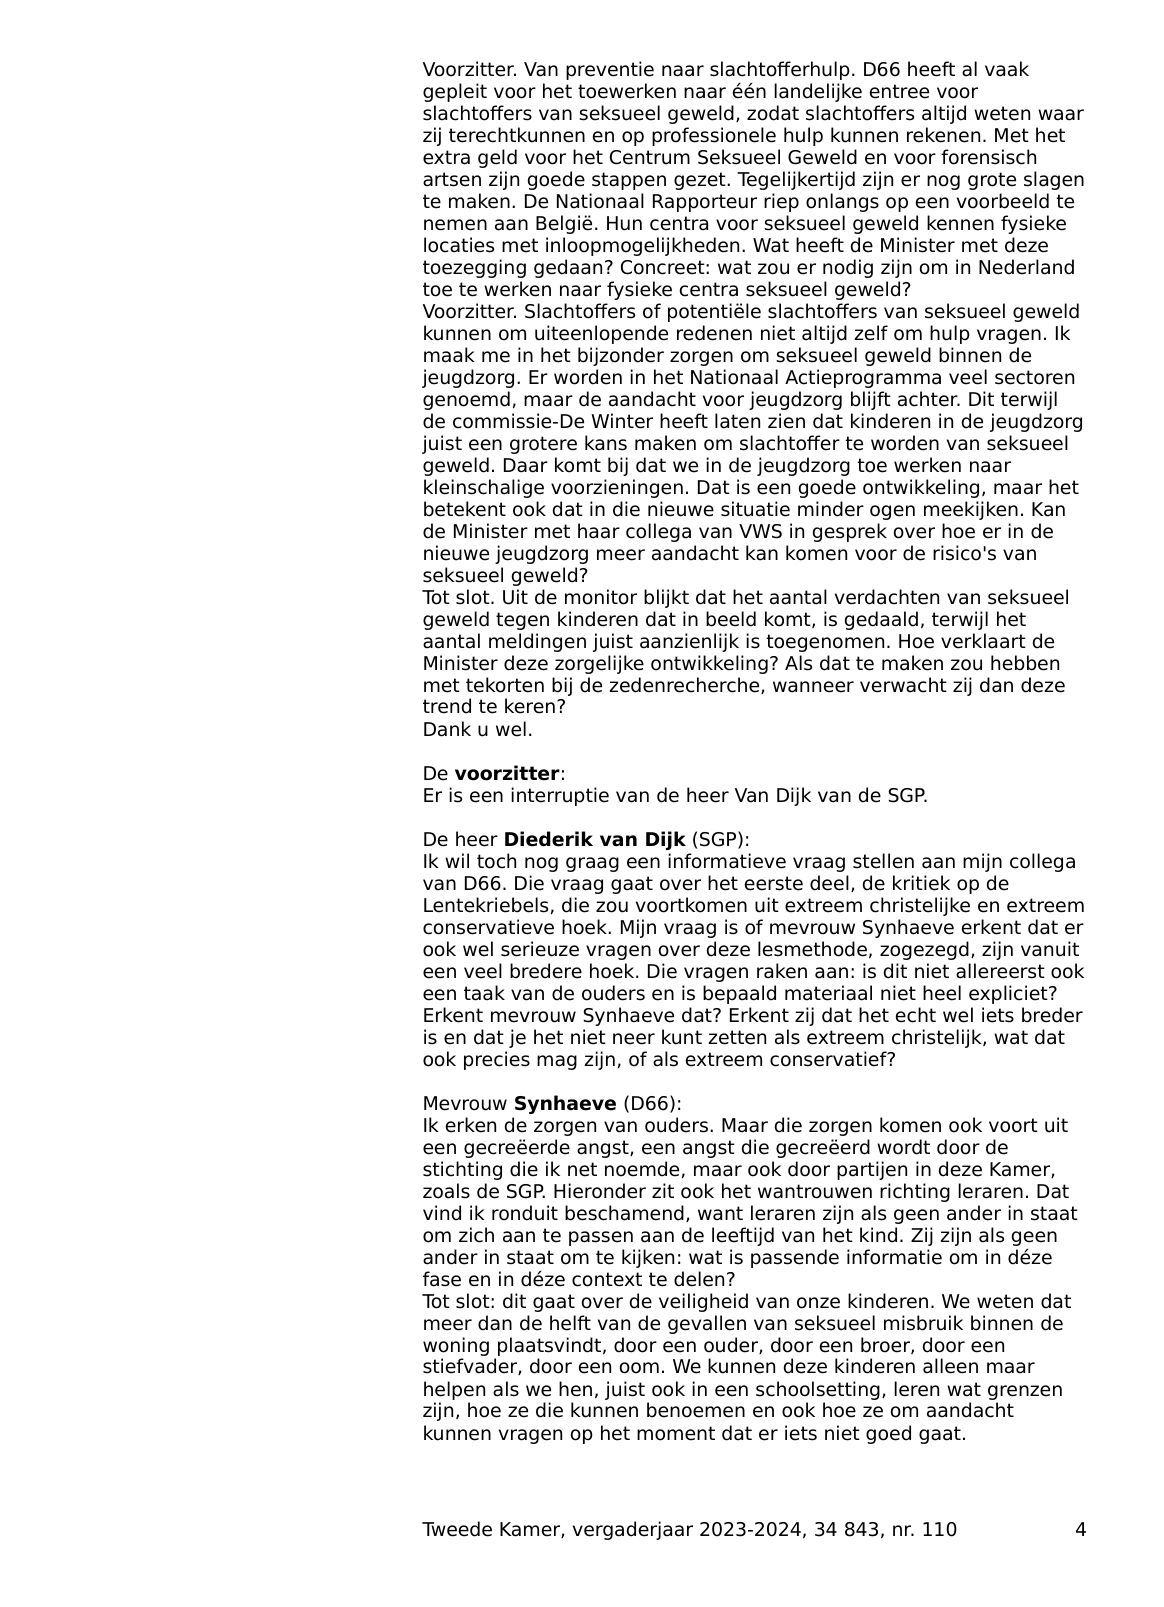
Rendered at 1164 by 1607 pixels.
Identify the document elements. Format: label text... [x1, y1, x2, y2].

text Tot slot. Uit de monitor blijkt dat het aantal verdachten van seksueel geweld tegen kinderen dat in beeld komt, is gedaald, terwijl het aantal meldingen juist aanzienlijk is toegenomen. Hoe verklaart de Minister deze zorgelijke ontwikkeling? Als dat te maken zou hebben met tekorten bij de zedenrecherche, wanneer verwacht zij dan deze trend te keren? [422, 587, 1087, 718]
text Dank u wel. [422, 718, 1087, 740]
text Ik wil toch nog graag een informatieve vraag stellen aan mijn collega van D66. Die vraag gaat over het eerste deel, de kritiek op de Lentekriebels, die zou voortkomen uit extreem christelijke en extreem conservatieve hoek. Mijn vraag is of mevrouw Synhaeve erkent dat er ook wel serieuze vragen over deze lesmethode, zogezegd, zijn vanuit een veel bredere hoek. Die vragen raken aan: is dit niet allereerst ook een taak van de ouders en is bepaald materiaal niet heel expliciet? Erkent mevrouw Synhaeve dat? Erkent zij dat het echt wel iets breder is en dat je het niet neer kunt zetten als extreem christelijk, wat dat ook precies mag zijn, of als extreem conservatief? [422, 851, 1087, 1071]
text De heer Diederik van Dijk (SGP): [422, 829, 1087, 851]
text De voorzitter: [422, 763, 1087, 784]
text Er is een interruptie van de heer Van Dijk van de SGP. [422, 784, 1087, 807]
text Voorzitter. Slachtoffers of potentiële slachtoffers van seksueel geweld kunnen om uiteenlopende redenen niet altijd zelf om hulp vragen. Ik maak me in het bijzonder zorgen om seksueel geweld binnen de jeugdzorg. Er worden in het Nationaal Actieprogramma veel sectoren genoemd, maar de aandacht voor jeugdzorg blijft achter. Dit terwijl de commissie-De Winter heeft laten zien dat kinderen in de jeugdzorg juist een grotere kans maken om slachtoffer te worden van seksueel geweld. Daar komt bij dat we in de jeugdzorg toe werken naar kleinschalige voorzieningen. Dat is een goede ontwikkeling, maar het betekent ook dat in die nieuwe situatie minder ogen meekijken. Kan de Minister met haar collega van VWS in gesprek over hoe er in de nieuwe jeugdzorg meer aandacht kan komen voor de risico's van seksueel geweld? [422, 301, 1087, 587]
text Voorzitter. Van preventie naar slachtofferhulp. D66 heeft al vaak gepleit voor het toewerken naar één landelijke entree voor slachtoffers van seksueel geweld, zodat slachtoffers altijd weten waar zij terechtkunnen en op professionele hulp kunnen rekenen. Met het extra geld voor het Centrum Seksueel Geweld en voor forensisch artsen zijn goede stappen gezet. Tegelijkertijd zijn er nog grote slagen te maken. De Nationaal Rapporteur riep onlangs op een voorbeeld te nemen aan België. Hun centra voor seksueel geweld kennen fysieke locaties met inloopmogelijkheden. Wat heeft de Minister met deze toezegging gedaan? Concreet: wat zou er nodig zijn om in Nederland toe te werken naar fysieke centra seksueel geweld? [422, 59, 1087, 301]
text Tot slot: dit gaat over de veiligheid van onze kinderen. We weten dat meer dan de helft van de gevallen van seksueel misbruik binnen de woning plaatsvindt, door een ouder, door een broer, door een stiefvader, door een oom. We kunnen deze kinderen alleen maar helpen als we hen, juist ook in een schoolsetting, leren wat grenzen zijn, hoe ze die kunnen benoemen en ook hoe ze om aandacht kunnen vragen op het moment dat er iets niet goed gaat. [422, 1291, 1087, 1444]
text Mevrouw Synhaeve (D66): [422, 1093, 1087, 1115]
text Ik erken de zorgen van ouders. Maar die zorgen komen ook voort uit een gecreëerde angst, een angst die gecreëerd wordt door de stichting die ik net noemde, maar ook door partijen in deze Kamer, zoals de SGP. Hieronder zit ook het wantrouwen richting leraren. Dat vind ik ronduit beschamend, want leraren zijn als geen ander in staat om zich aan te passen aan de leeftijd van het kind. Zij zijn als geen ander in staat om te kijken: wat is passende informatie om in déze fase en in déze context te delen? [422, 1115, 1087, 1291]
